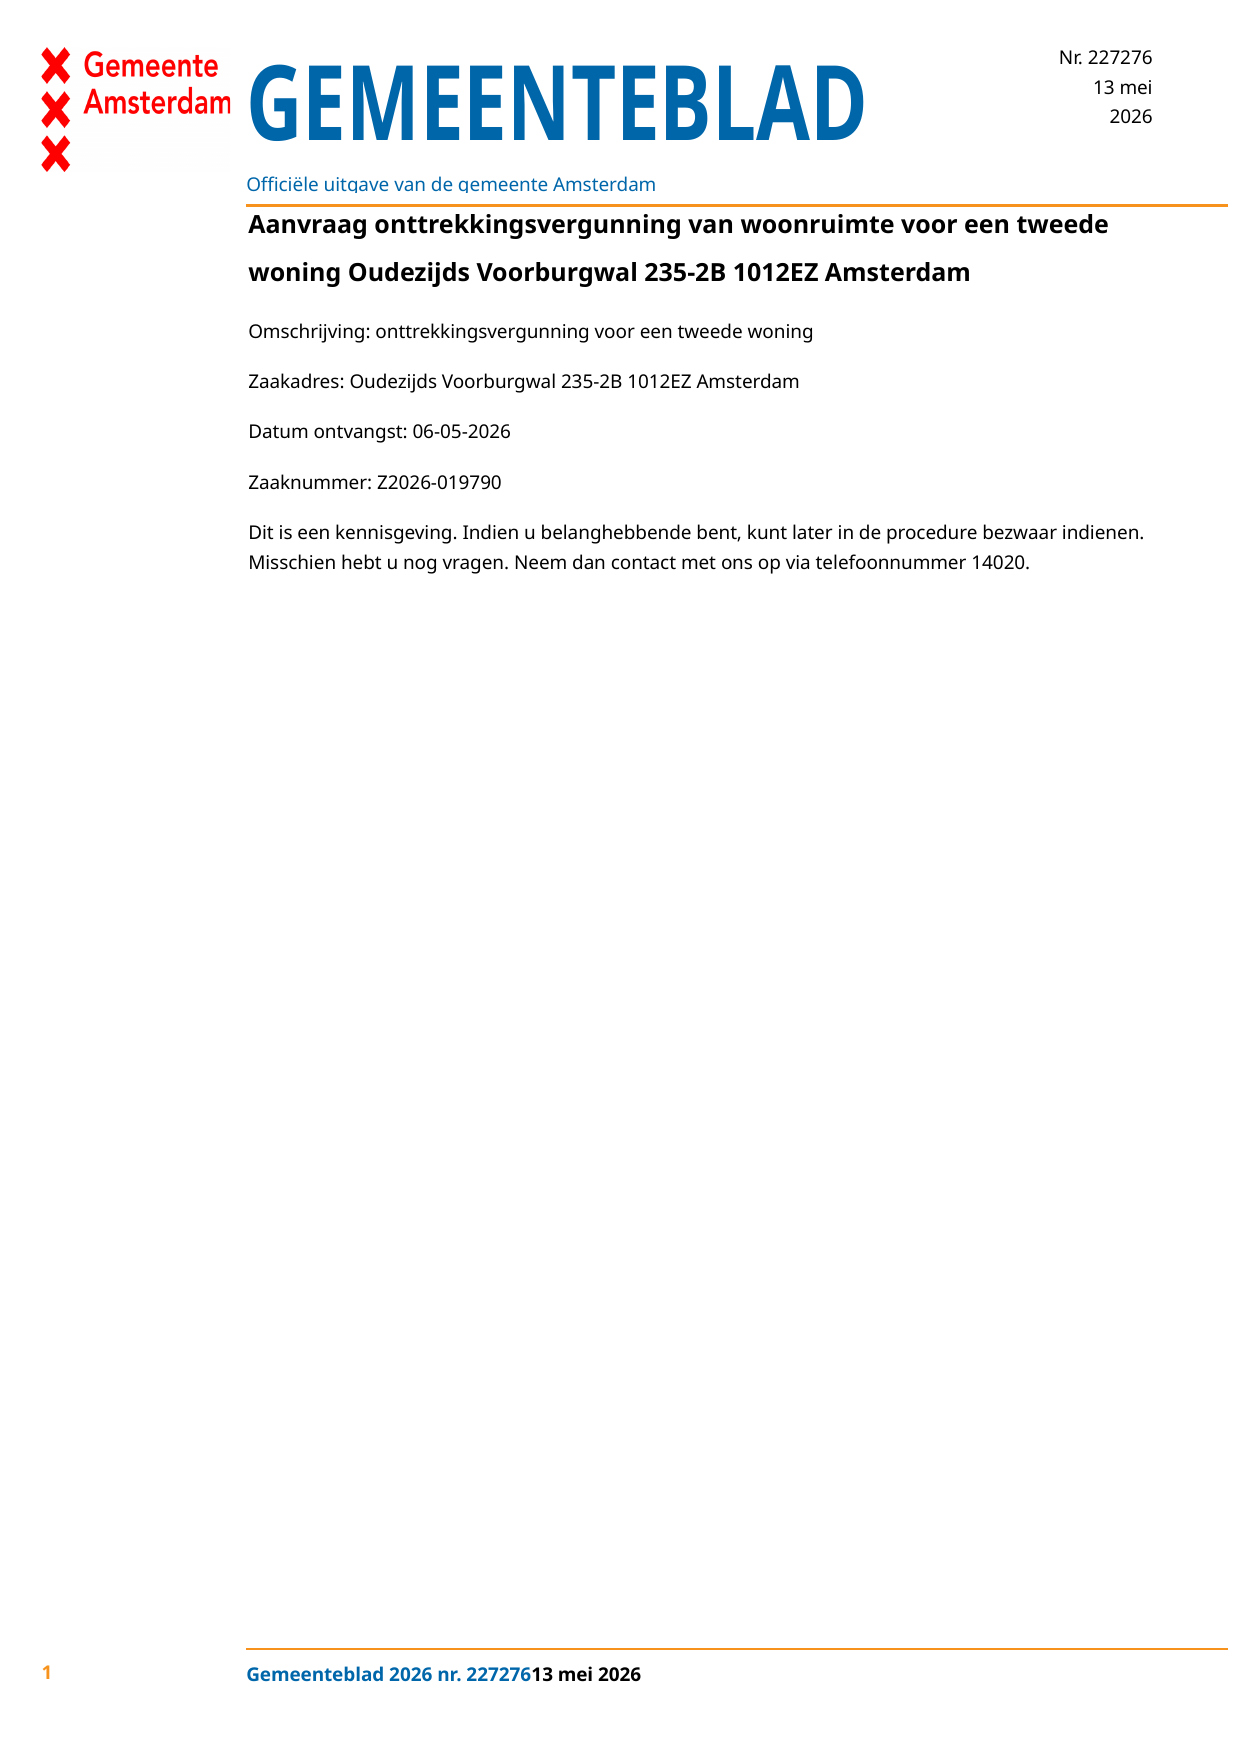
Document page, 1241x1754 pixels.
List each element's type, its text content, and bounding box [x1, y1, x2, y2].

text Zaaknummer: Z2026-019790 [248, 469, 1152, 495]
text Zaakadres: Oudezijds Voorburgwal 235-2B 1012EZ Amsterdam [248, 368, 1152, 394]
text Omschrijving: onttrekkingsvergunning voor een tweede woning [248, 318, 1152, 344]
text Aanvraag onttrekkingsvergunning van woonruimte voor een tweede woning Oudezijds Voorburgwal 235-2B 1012EZ Amsterdam [248, 207, 1152, 288]
text Datum ontvangst: 06-05-2026 [248, 419, 1152, 444]
picture [41, 47, 231, 172]
text Dit is een kennisgeving. Indien u belanghebbende bent, kunt later in de procedure bezwaar indienen. Misschien hebt u nog vragen. Neem dan contact met ons op via telefoonnummer 14020. [248, 519, 1152, 575]
